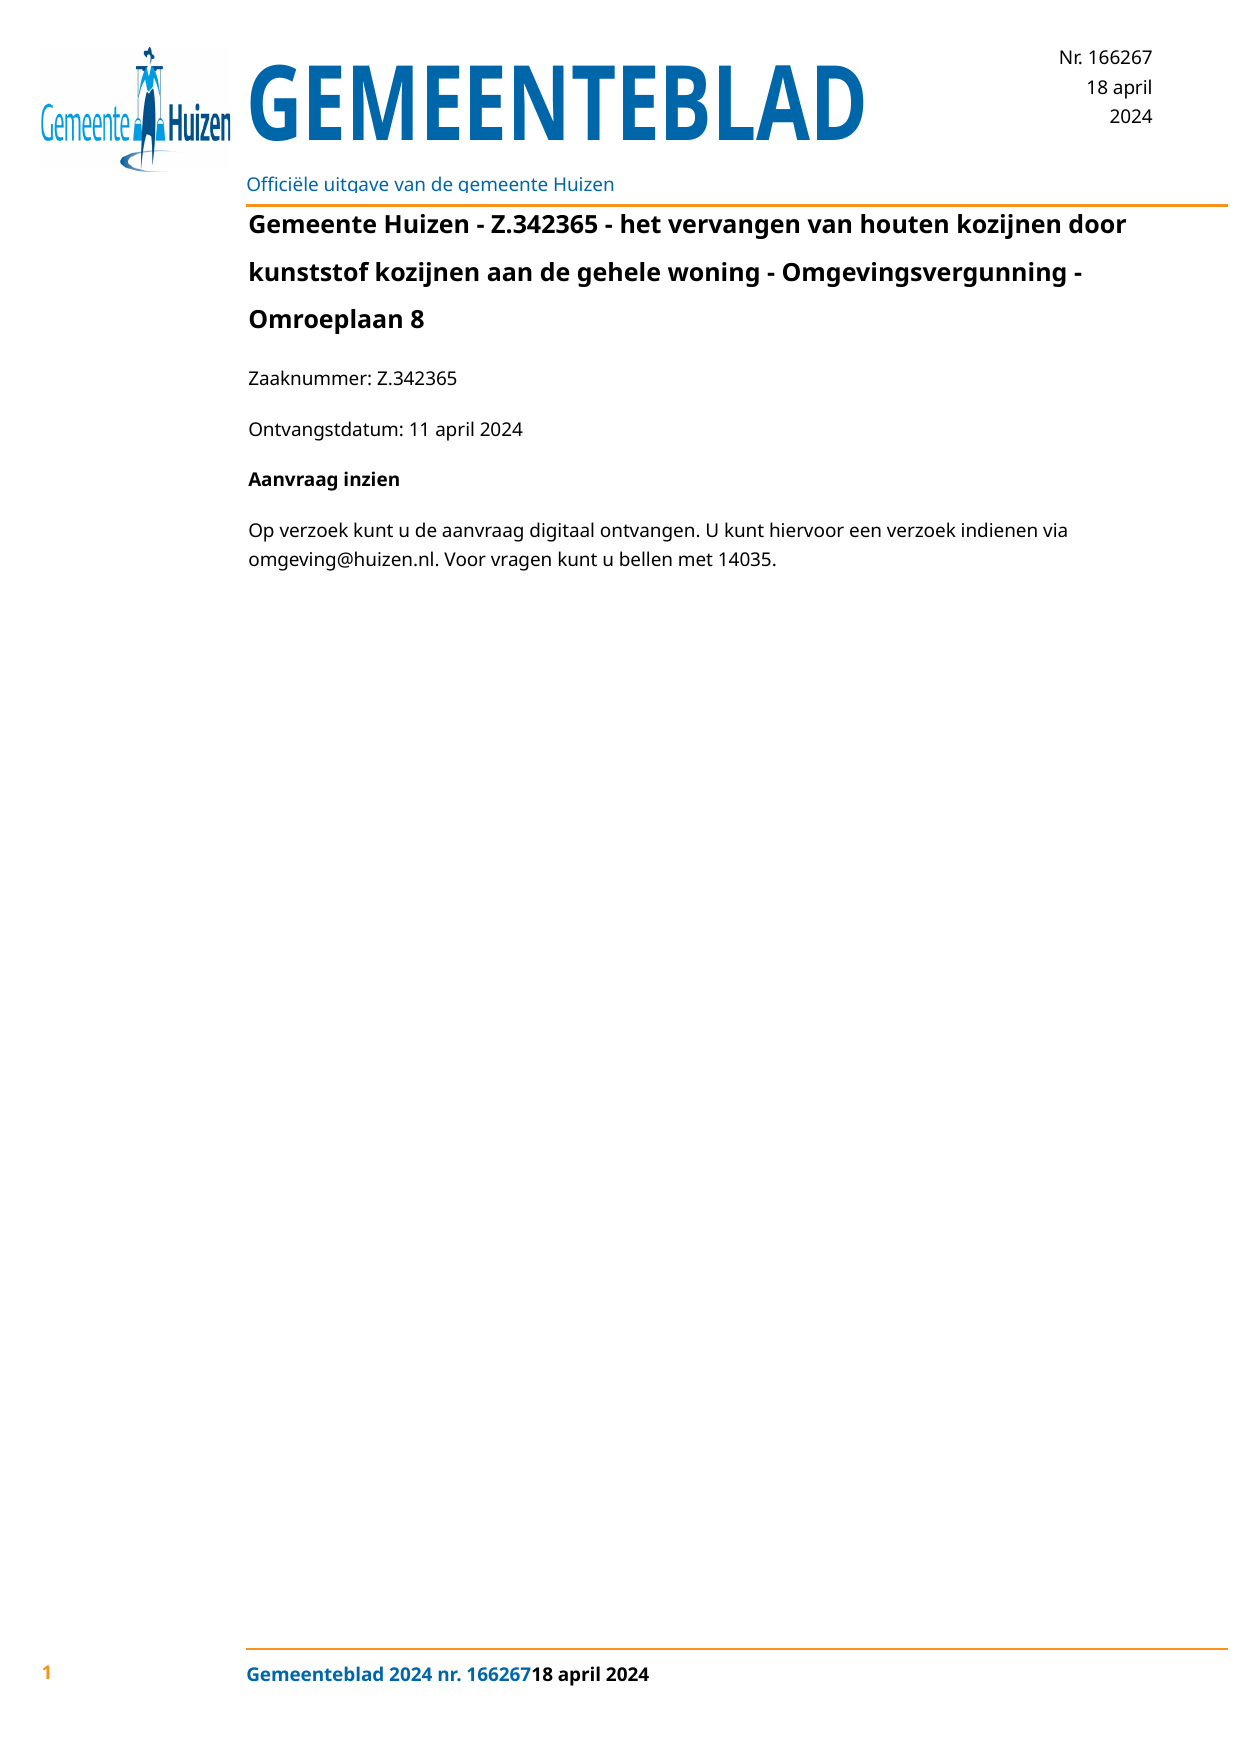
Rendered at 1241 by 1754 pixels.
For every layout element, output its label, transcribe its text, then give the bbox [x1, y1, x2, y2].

text Op verzoek kunt u de aanvraag digitaal ontvangen. U kunt hiervoor een verzoek indienen via omgeving@huizen.nl. Voor vragen kunt u bellen met 14035. [248, 517, 1152, 572]
picture [41, 47, 231, 172]
text Gemeente Huizen - Z.342365 - het vervangen van houten kozijnen door kunststof kozijnen aan de gehele woning - Omgevingsvergunning - Omroeplaan 8 [248, 207, 1152, 336]
text Ontvangstdatum: 11 april 2024 [248, 416, 1152, 442]
text Aanvraag inzien [248, 466, 1152, 492]
text Zaaknummer: Z.342365 [248, 366, 1152, 391]
